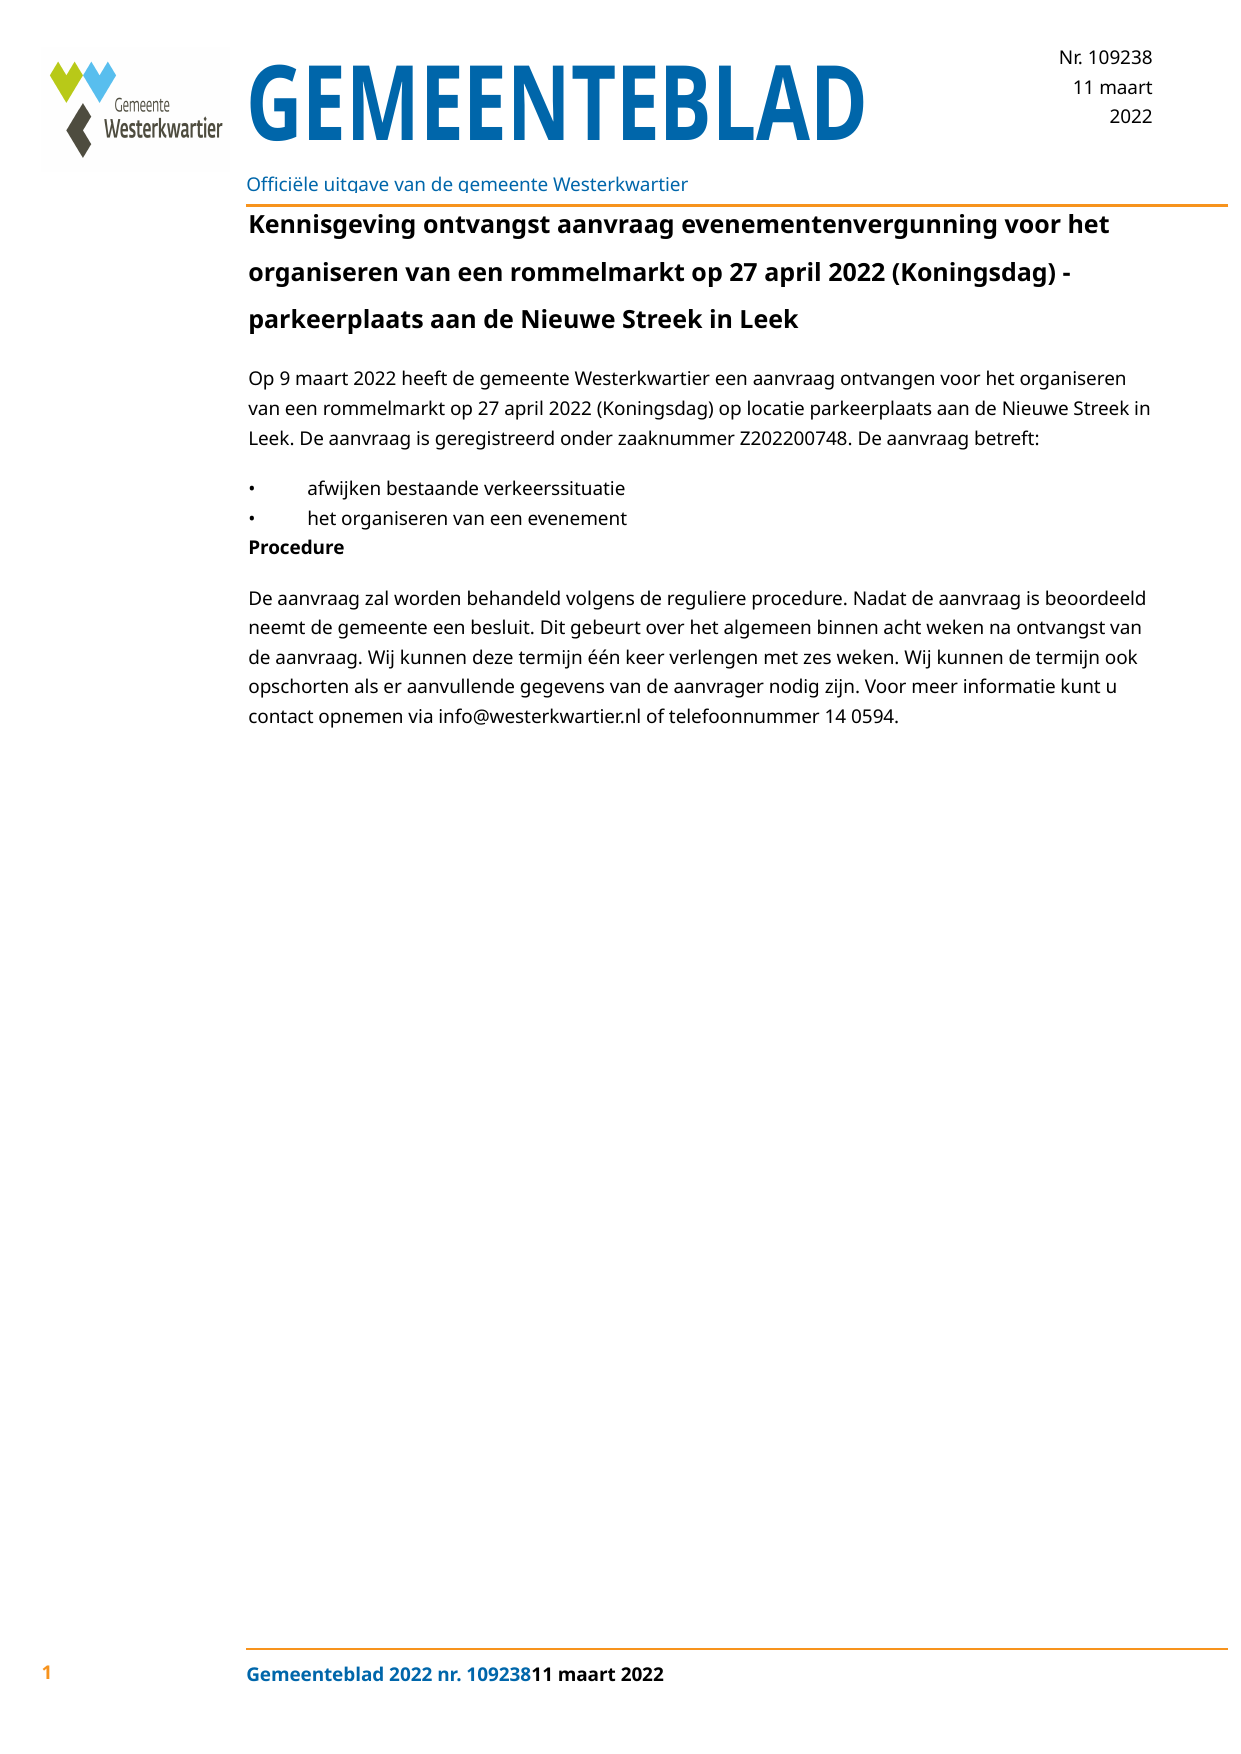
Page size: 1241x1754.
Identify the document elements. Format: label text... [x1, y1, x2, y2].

list afwijken bestaande verkeerssituatie [248, 475, 1152, 501]
text Procedure [248, 534, 1152, 560]
picture [41, 47, 231, 172]
text Op 9 maart 2022 heeft de gemeente Westerkwartier een aanvraag ontvangen voor het organiseren van een rommelmarkt op 27 april 2022 (Koningsdag) op locatie parkeerplaats aan de Nieuwe Streek in Leek. De aanvraag is geregistreerd onder zaaknummer Z202200748. De aanvraag betreft: [248, 366, 1152, 450]
text Kennisgeving ontvangst aanvraag evenementenvergunning voor het organiseren van een rommelmarkt op 27 april 2022 (Koningsdag) - parkeerplaats aan de Nieuwe Streek in Leek [248, 207, 1152, 336]
text De aanvraag zal worden behandeld volgens de reguliere procedure. Nadat de aanvraag is beoordeeld neemt de gemeente een besluit. Dit gebeurt over het algemeen binnen acht weken na ontvangst van de aanvraag. Wij kunnen deze termijn één keer verlengen met zes weken. Wij kunnen de termijn ook opschorten als er aanvullende gegevens van de aanvrager nodig zijn. Voor meer informatie kunt u contact opnemen via info@westerkwartier.nl of telefoonnummer 14 0594. [248, 585, 1152, 729]
list het organiseren van een evenement [248, 505, 1152, 530]
